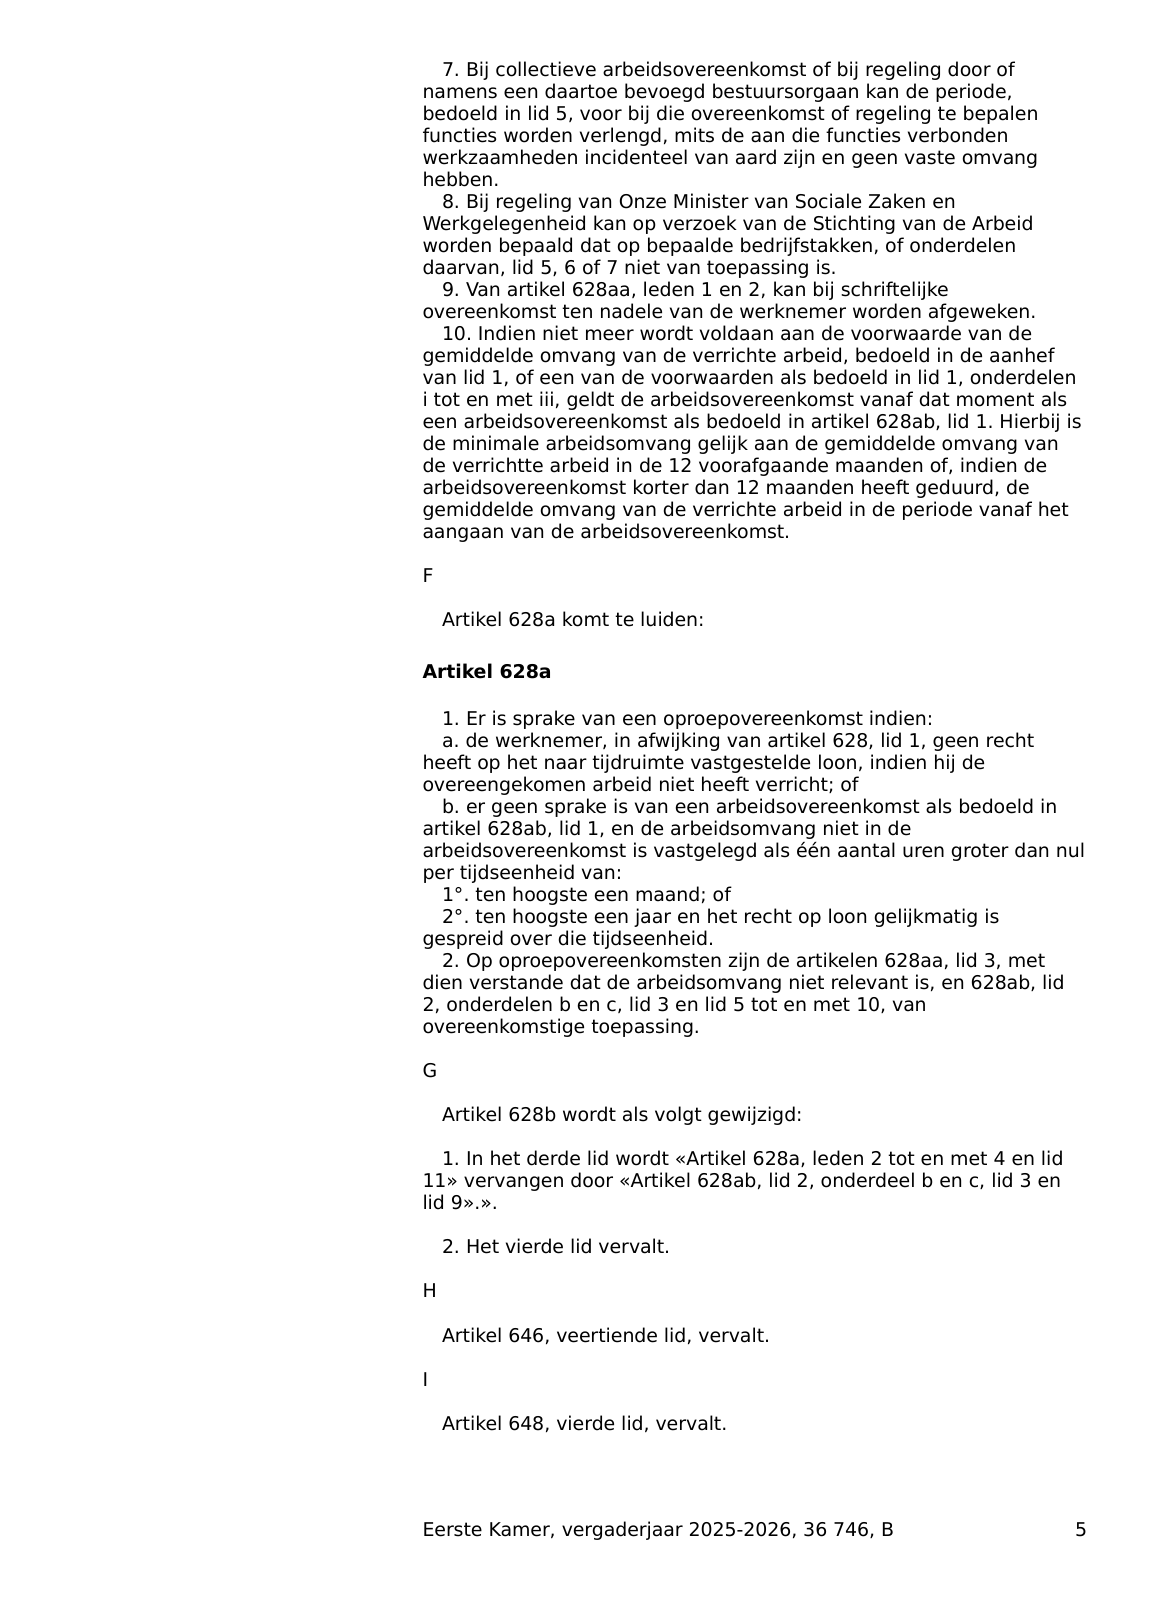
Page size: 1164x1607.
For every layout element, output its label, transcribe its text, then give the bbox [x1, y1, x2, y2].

text 10. Indien niet meer wordt voldaan aan de voorwaarde van de gemiddelde omvang van de verrichte arbeid, bedoeld in de aanhef van lid 1, of een van de voorwaarden als bedoeld in lid 1, onderdelen i tot en met iii, geldt de arbeidsovereenkomst vanaf dat moment als een arbeidsovereenkomst als bedoeld in artikel 628ab, lid 1. Hierbij is de minimale arbeidsomvang gelijk aan de gemiddelde omvang van de verrichtte arbeid in de 12 voorafgaande maanden of, indien de arbeidsovereenkomst korter dan 12 maanden heeft geduurd, de gemiddelde omvang van de verrichte arbeid in de periode vanaf het aangaan van de arbeidsovereenkomst. [422, 323, 1087, 543]
text 1°. ten hoogste een maand; of [422, 884, 1087, 906]
text Artikel 648, vierde lid, vervalt. [422, 1413, 1087, 1435]
text Artikel 628a komt te luiden: [422, 609, 1087, 631]
text Artikel 646, veertiende lid, vervalt. [422, 1324, 1087, 1347]
subtitle Artikel 628a [422, 661, 1087, 683]
text a. de werknemer, in afwijking van artikel 628, lid 1, geen recht heeft op het naar tijdruimte vastgestelde loon, indien hij de overeengekomen arbeid niet heeft verricht; of [422, 730, 1087, 796]
text G [422, 1060, 1087, 1082]
text 1. Er is sprake van een oproepovereenkomst indien: [422, 708, 1087, 730]
text b. er geen sprake is van een arbeidsovereenkomst als bedoeld in artikel 628ab, lid 1, en de arbeidsomvang niet in de arbeidsovereenkomst is vastgelegd als één aantal uren groter dan nul per tijdseenheid van: [422, 796, 1087, 884]
text 8. Bij regeling van Onze Minister van Sociale Zaken en Werkgelegenheid kan op verzoek van de Stichting van de Arbeid worden bepaald dat op bepaalde bedrijfstakken, of onderdelen daarvan, lid 5, 6 of 7 niet van toepassing is. [422, 191, 1087, 279]
text Artikel 628b wordt als volgt gewijzigd: [422, 1104, 1087, 1126]
text 2. Het vierde lid vervalt. [422, 1236, 1087, 1258]
text 2°. ten hoogste een jaar en het recht op loon gelijkmatig is gespreid over die tijdseenheid. [422, 906, 1087, 950]
text 9. Van artikel 628aa, leden 1 en 2, kan bij schriftelijke overeenkomst ten nadele van de werknemer worden afgeweken. [422, 279, 1087, 323]
text 7. Bij collectieve arbeidsovereenkomst of bij regeling door of namens een daartoe bevoegd bestuursorgaan kan de periode, bedoeld in lid 5, voor bij die overeenkomst of regeling te bepalen functies worden verlengd, mits de aan die functies verbonden werkzaamheden incidenteel van aard zijn en geen vaste omvang hebben. [422, 59, 1087, 191]
text I [422, 1369, 1087, 1391]
text 2. Op oproepovereenkomsten zijn de artikelen 628aa, lid 3, met dien verstande dat de arbeidsomvang niet relevant is, en 628ab, lid 2, onderdelen b en c, lid 3 en lid 5 tot en met 10, van overeenkomstige toepassing. [422, 950, 1087, 1038]
text 1. In het derde lid wordt «Artikel 628a, leden 2 tot en met 4 en lid 11» vervangen door «Artikel 628ab, lid 2, onderdeel b en c, lid 3 en lid 9».». [422, 1148, 1087, 1214]
text F [422, 565, 1087, 587]
text H [422, 1280, 1087, 1302]
